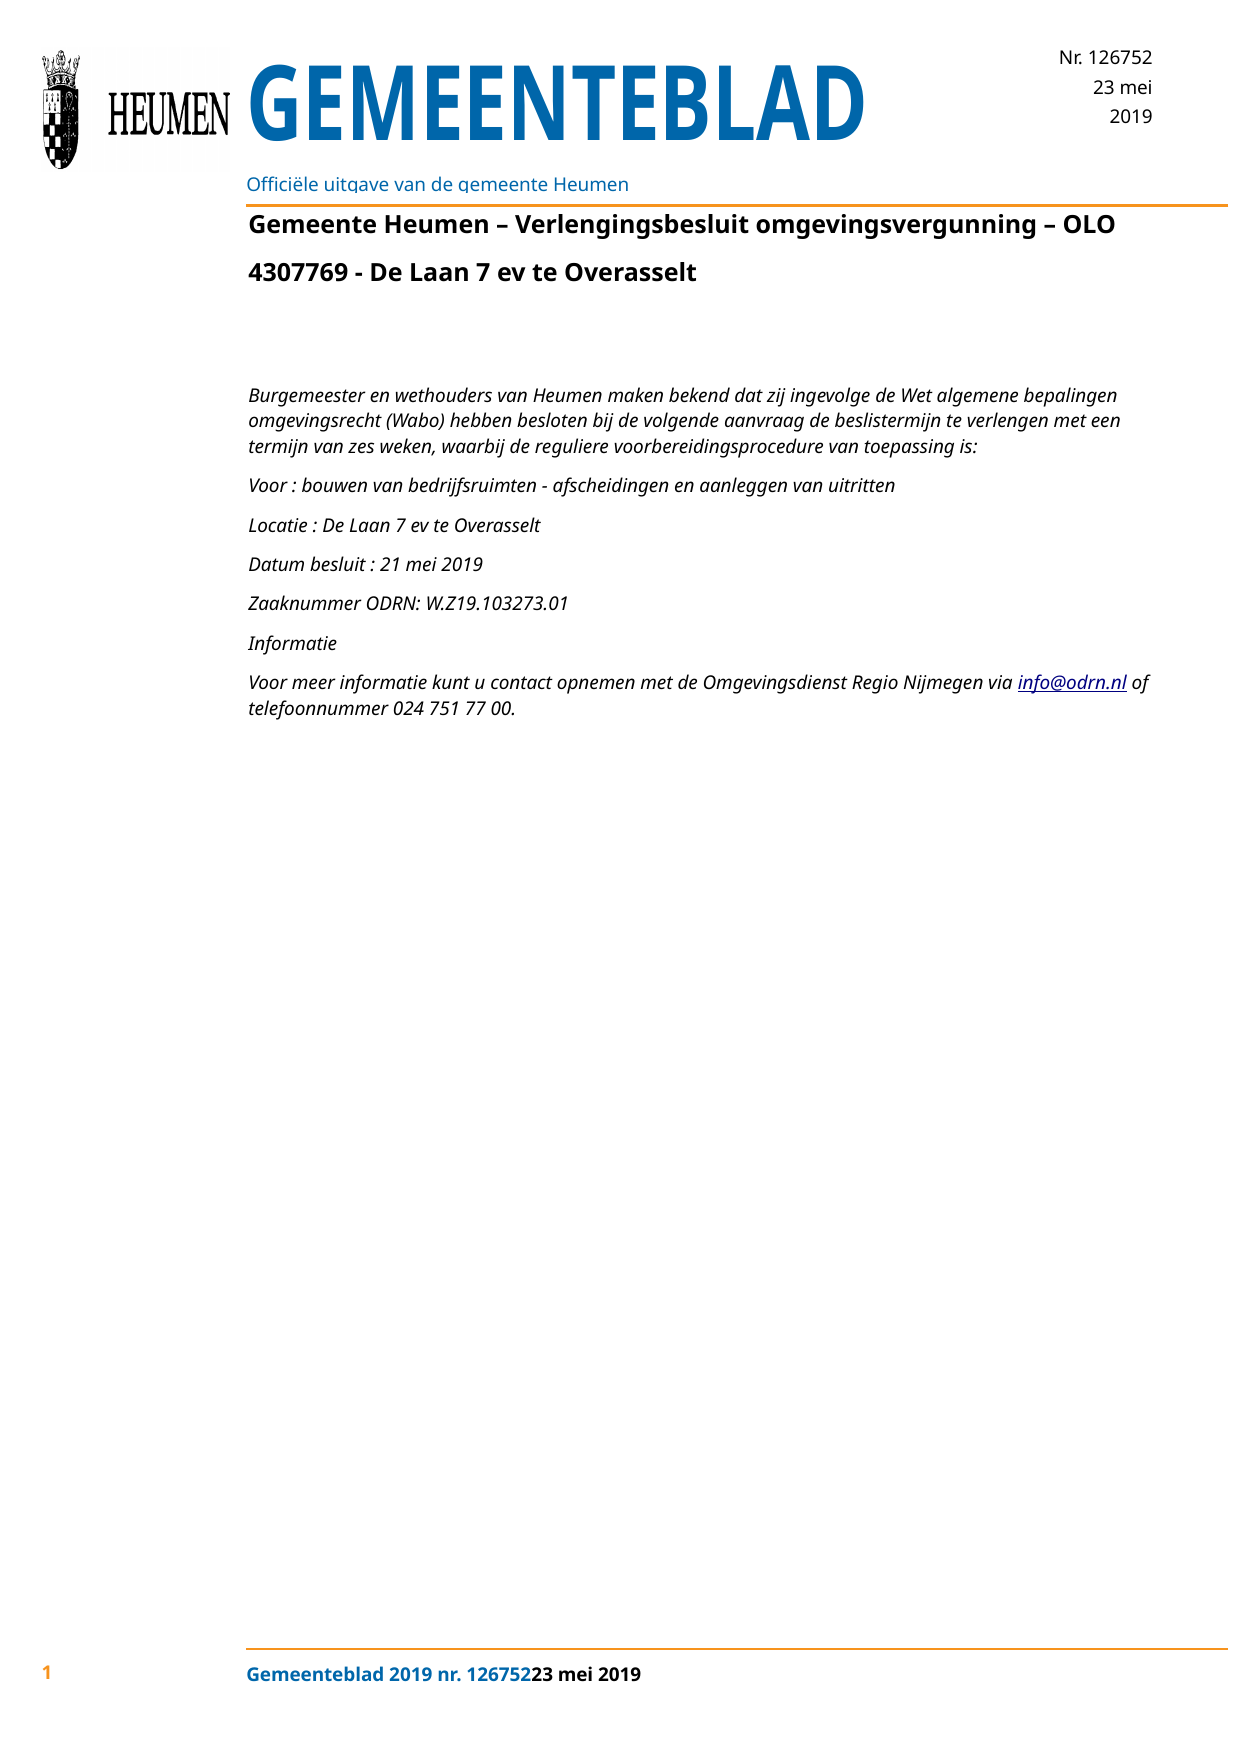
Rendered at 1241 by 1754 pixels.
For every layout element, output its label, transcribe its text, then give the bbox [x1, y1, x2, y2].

text Zaaknummer ODRN: W.Z19.103273.01 [248, 590, 1152, 616]
text Datum besluit : 21 mei 2019 [248, 551, 1152, 577]
text Locatie : De Laan 7 ev te Overasselt [248, 512, 1152, 538]
text Burgemeester en wethouders van Heumen maken bekend dat zij ingevolge de Wet algemene bepalingen omgevingsrecht (Wabo) hebben besloten bij de volgende aanvraag de beslistermijn te verlengen met een termijn van zes weken, waarbij de reguliere voorbereidingsprocedure van toepassing is: [248, 382, 1152, 459]
text Voor meer informatie kunt u contact opnemen met de Omgevingsdienst Regio Nijmegen via info@odrn.nl of telefoonnummer 024 751 77 00. [248, 669, 1152, 720]
text Voor : bouwen van bedrijfsruimten - afscheidingen en aanleggen van uitritten [248, 473, 1152, 498]
text Informatie [248, 630, 1152, 655]
picture [41, 47, 231, 172]
text Gemeente Heumen – Verlengingsbesluit omgevingsvergunning – OLO 4307769 - De Laan 7 ev te Overasselt [248, 207, 1152, 288]
